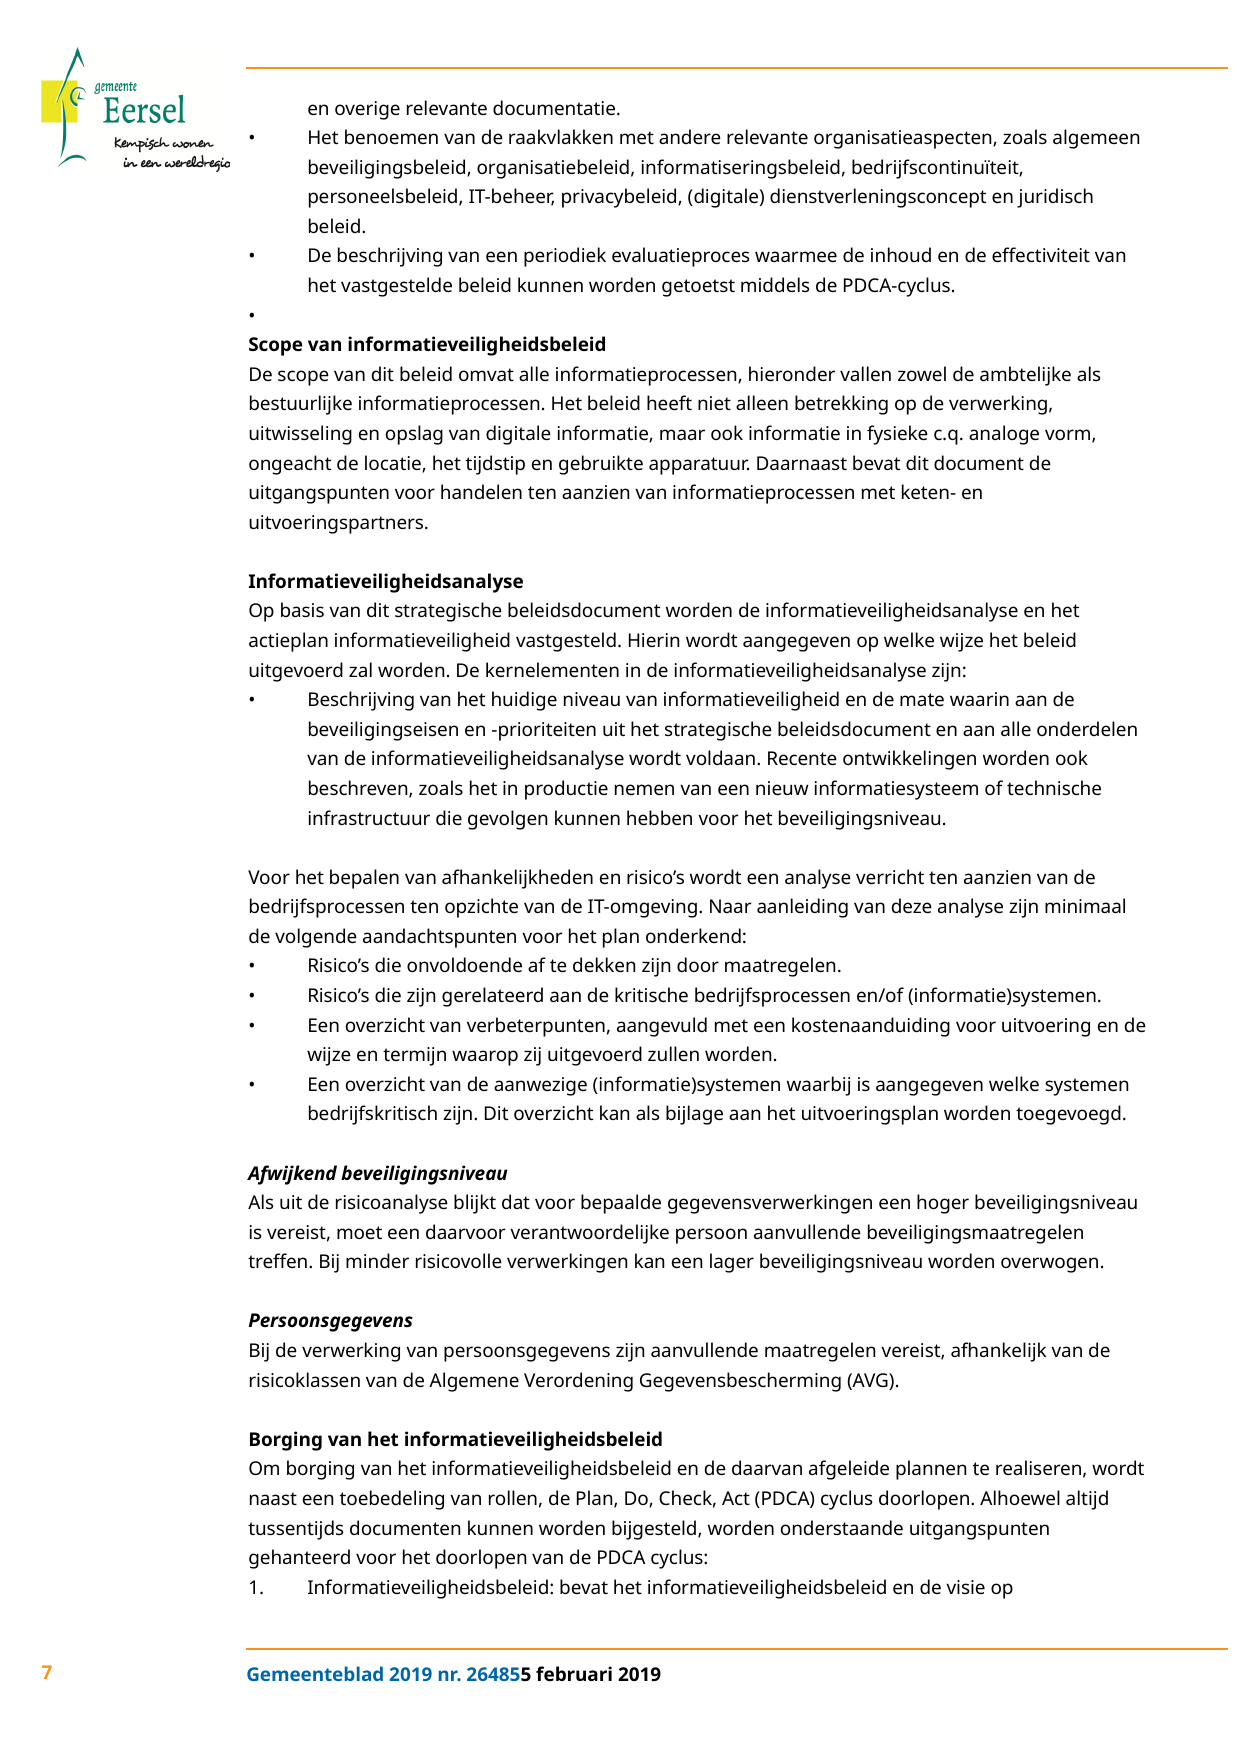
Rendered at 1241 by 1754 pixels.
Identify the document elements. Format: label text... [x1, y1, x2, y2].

text De scope van dit beleid omvat alle informatieprocessen, hieronder vallen zowel de ambtelijke als bestuurlijke informatieprocessen. Het beleid heeft niet alleen betrekking op de verwerking, uitwisseling en opslag van digitale informatie, maar ook informatie in fysieke c.q. analoge vorm, ongeacht de locatie, het tijdstip en gebruikte apparatuur. Daarnaast bevat dit document de uitgangspunten voor handelen ten aanzien van informatieprocessen met keten- en uitvoeringspartners. [248, 361, 1152, 535]
picture [41, 47, 231, 172]
text Als uit de risicoanalyse blijkt dat voor bepaalde gegevensverwerkingen een hoger beveiligingsniveau is vereist, moet een daarvoor verantwoordelijke persoon aanvullende beveiligingsmaatregelen treffen. Bij minder risicovolle verwerkingen kan een lager beveiligingsniveau worden overwogen. [248, 1189, 1152, 1274]
text Bij de verwerking van persoonsgegevens zijn aanvullende maatregelen vereist, afhankelijk van de risicoklassen van de Algemene Verordening Gegevensbescherming (AVG). [248, 1337, 1152, 1393]
list Informatieveiligheidsbeleid: bevat het informatieveiligheidsbeleid en de visie op [248, 1574, 1152, 1600]
list en overige relevante documentatie. [248, 95, 1152, 121]
list Een overzicht van verbeterpunten, aangevuld met een kostenaanduiding voor uitvoering en de wijze en termijn waarop zij uitgevoerd zullen worden. [248, 1012, 1152, 1067]
list Het benoemen van de raakvlakken met andere relevante organisatieaspecten, zoals algemeen beveiligingsbeleid, organisatiebeleid, informatiseringsbeleid, bedrijfscontinuïteit, personeelsbeleid, IT-beheer, privacybeleid, (digitale) dienstverleningsconcept en juridisch beleid. [248, 124, 1152, 239]
list Een overzicht van de aanwezige (informatie)systemen waarbij is aangegeven welke systemen bedrijfskritisch zijn. Dit overzicht kan als bijlage aan het uitvoeringsplan worden toegevoegd. [248, 1071, 1152, 1126]
list Beschrijving van het huidige niveau van informatieveiligheid en de mate waarin aan de beveiligingseisen en -prioriteiten uit het strategische beleidsdocument en aan alle onderdelen van de informatieveiligheidsanalyse wordt voldaan. Recente ontwikkelingen worden ook beschreven, zoals het in productie nemen van een nieuw informatiesysteem of technische infrastructuur die gevolgen kunnen hebben voor het beveiligingsniveau. [248, 686, 1152, 831]
text Om borging van het informatieveiligheidsbeleid en de daarvan afgeleide plannen te realiseren, wordt naast een toebedeling van rollen, de Plan, Do, Check, Act (PDCA) cyclus doorlopen. Alhoewel altijd tussentijds documenten kunnen worden bijgesteld, worden onderstaande uitgangspunten gehanteerd voor het doorlopen van de PDCA cyclus: [248, 1456, 1152, 1570]
list De beschrijving van een periodiek evaluatieproces waarmee de inhoud en de effectiviteit van het vastgestelde beleid kunnen worden getoetst middels de PDCA-cyclus. [248, 243, 1152, 298]
list Risico’s die zijn gerelateerd aan de kritische bedrijfsprocessen en/of (informatie)systemen. [248, 982, 1152, 1008]
text Informatieveiligheidsanalyse [248, 568, 1152, 594]
text Borging van het informatieveiligheidsbeleid [248, 1426, 1152, 1452]
text Scope van informatieveiligheidsbeleid [248, 331, 1152, 357]
text Op basis van dit strategische beleidsdocument worden de informatieveiligheidsanalyse en het actieplan informatieveiligheid vastgesteld. Hierin wordt aangegeven op welke wijze het beleid uitgevoerd zal worden. De kernelementen in de informatieveiligheidsanalyse zijn: [248, 598, 1152, 683]
text Afwijkend beveiligingsniveau [248, 1160, 1152, 1186]
list Risico’s die onvoldoende af te dekken zijn door maatregelen. [248, 953, 1152, 978]
text Voor het bepalen van afhankelijkheden en risico’s wordt een analyse verricht ten aanzien van de bedrijfsprocessen ten opzichte van de IT-omgeving. Naar aanleiding van deze analyse zijn minimaal de volgende aandachtspunten voor het plan onderkend: [248, 864, 1152, 949]
text Persoonsgegevens [248, 1308, 1152, 1333]
